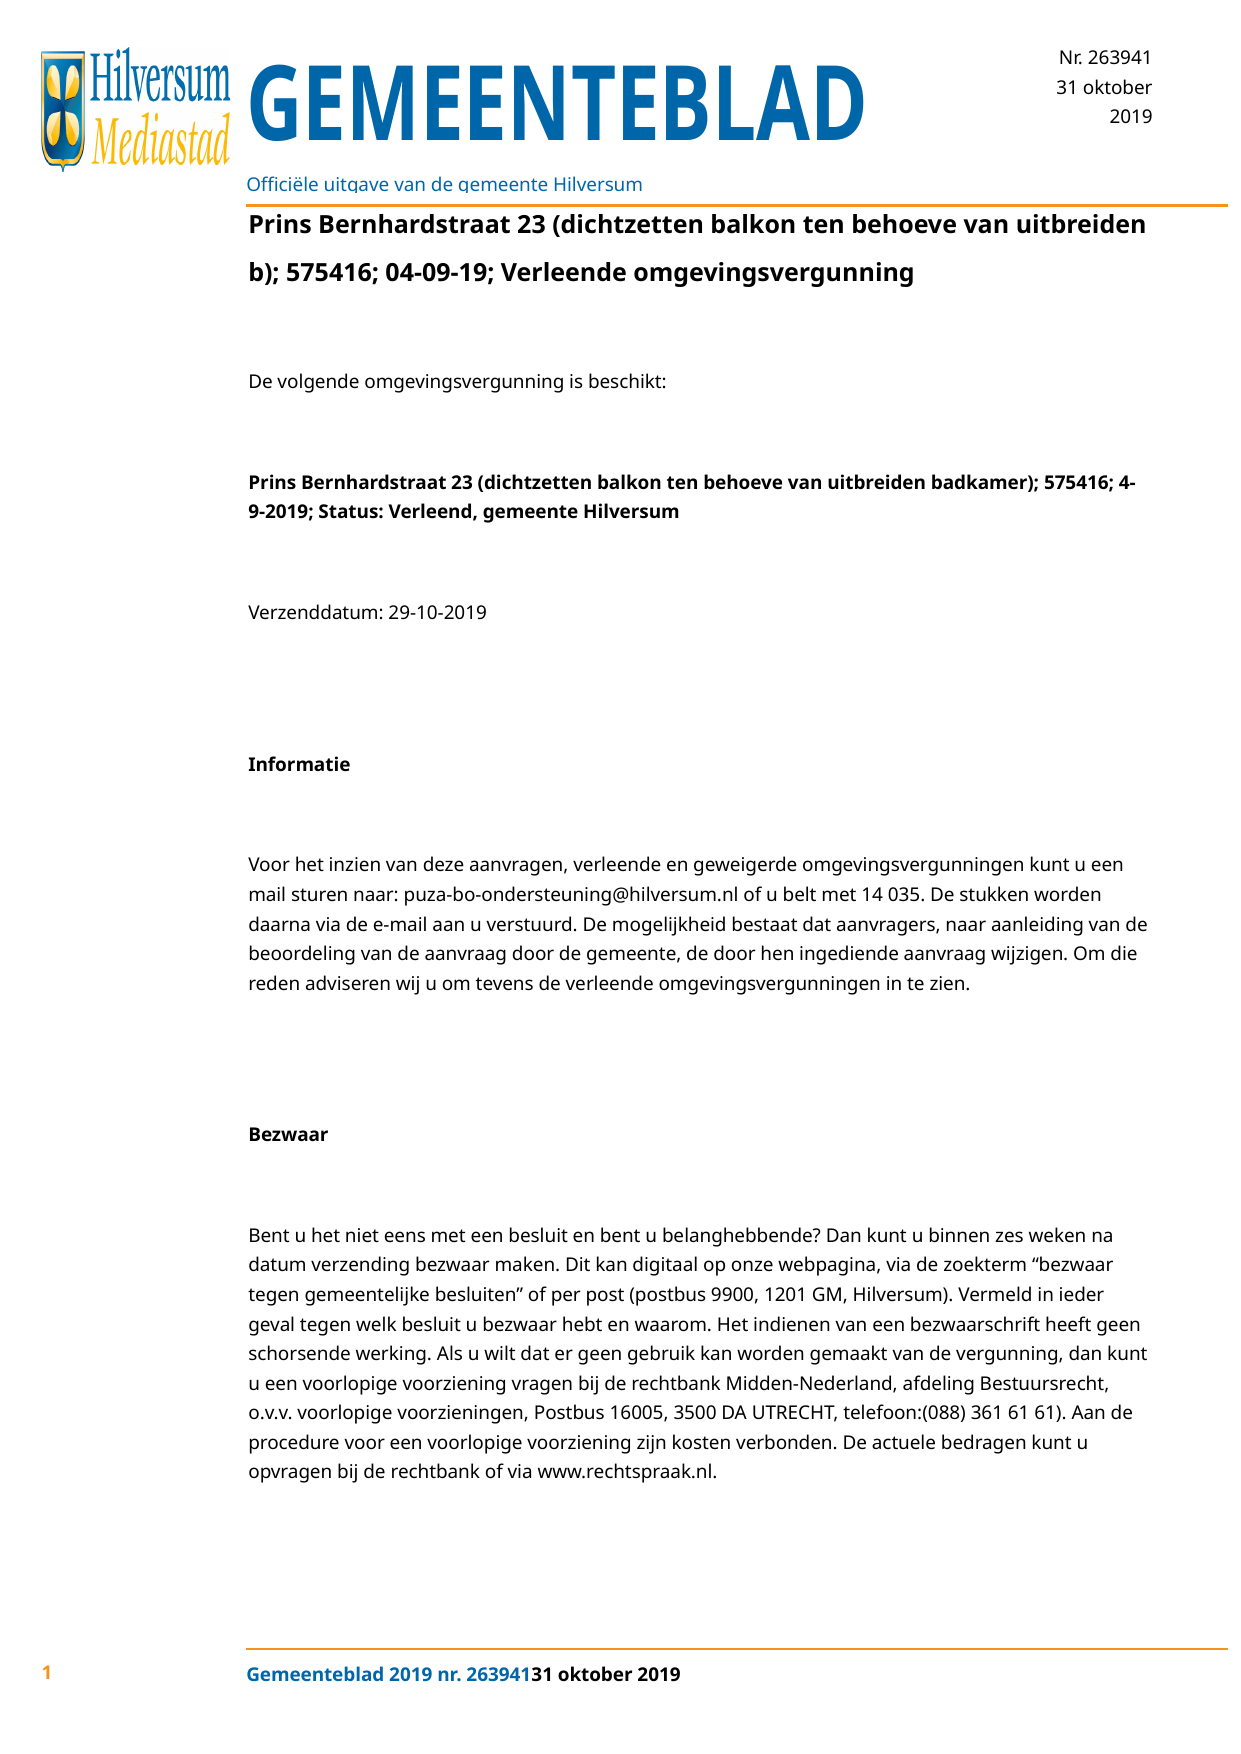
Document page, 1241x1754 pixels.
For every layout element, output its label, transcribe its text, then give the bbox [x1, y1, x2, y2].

picture [41, 47, 231, 172]
text Prins Bernhardstraat 23 (dichtzetten balkon ten behoeve van uitbreiden b); 575416; 04-09-19; Verleende omgevingsvergunning [248, 207, 1152, 288]
text Voor het inzien van deze aanvragen, verleende en geweigerde omgevingsvergunningen kunt u een mail sturen naar: puza-bo-ondersteuning@hilversum.nl of u belt met 14 035. De stukken worden daarna via de e-mail aan u verstuurd. De mogelijkheid bestaat dat aanvragers, naar aanleiding van de beoordeling van de aanvraag door de gemeente, de door hen ingediende aanvraag wijzigen. Om die reden adviseren wij u om tevens de verleende omgevingsvergunningen in te zien. [248, 852, 1152, 996]
text De volgende omgevingsvergunning is beschikt: [248, 368, 1152, 394]
text Bent u het niet eens met een besluit en bent u belanghebbende? Dan kunt u binnen zes weken na datum verzending bezwaar maken. Dit kan digitaal op onze webpagina, via de zoekterm “bezwaar tegen gemeentelijke besluiten” of per post (postbus 9900, 1201 GM, Hilversum). Vermeld in ieder geval tegen welk besluit u bezwaar hebt en waarom. Het indienen van een bezwaarschrift heeft geen schorsende werking. Als u wilt dat er geen gebruik kan worden gemaakt van de vergunning, dan kunt u een voorlopige voorziening vragen bij de rechtbank Midden-Nederland, afdeling Bestuursrecht, o.v.v. voorlopige voorzieningen, Postbus 16005, 3500 DA UTRECHT, telefoon:(088) 361 61 61). Aan de procedure voor een voorlopige voorziening zijn kosten verbonden. De actuele bedragen kunt u opvragen bij de rechtbank of via www.rechtspraak.nl. [248, 1222, 1152, 1484]
text Prins Bernhardstraat 23 (dichtzetten balkon ten behoeve van uitbreiden badkamer); 575416; 4-9-2019; Status: Verleend, gemeente Hilversum [248, 469, 1152, 524]
text Informatie [248, 751, 1152, 777]
text Verzenddatum: 29-10-2019 [248, 599, 1152, 625]
text Bezwaar [248, 1121, 1152, 1147]
